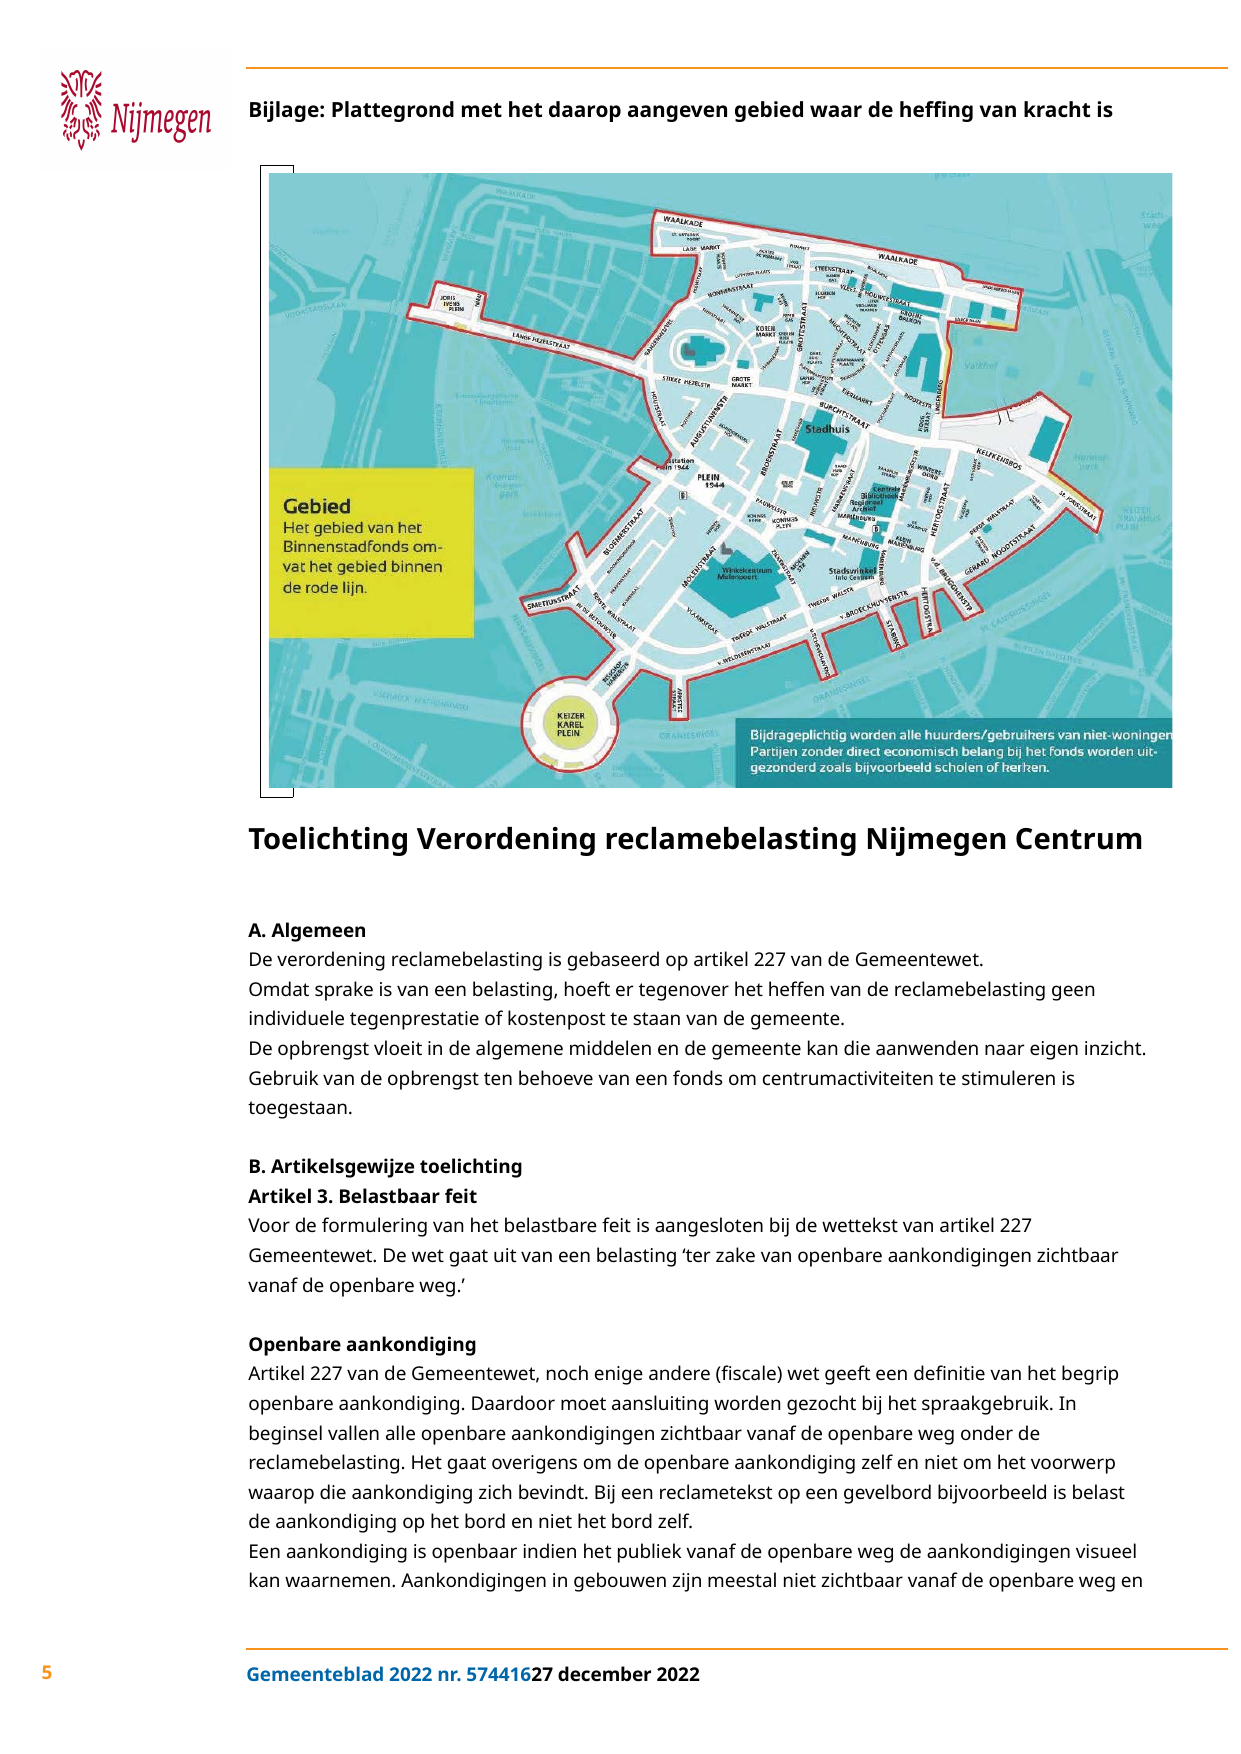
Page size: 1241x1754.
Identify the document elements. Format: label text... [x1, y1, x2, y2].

text Artikel 227 van de Gemeentewet, noch enige andere (fiscale) wet geeft een definitie van het begrip openbare aankondiging. Daardoor moet aansluiting worden gezocht bij het spraakgebruik. In beginsel vallen alle openbare aankondigingen zichtbaar vanaf de openbare weg onder de reclamebelasting. Het gaat overigens om de openbare aankondiging zelf en niet om het voorwerp waarop die aankondiging zich bevindt. Bij een reclametekst op een gevelbord bijvoorbeeld is belast de aankondiging op het bord en niet het bord zelf. [248, 1361, 1152, 1534]
picture [268, 173, 1173, 788]
text A. Algemeen [248, 917, 1152, 942]
text B. Artikelsgewijze toelichting [248, 1153, 1152, 1179]
text Een aankondiging is openbaar indien het publiek vanaf de openbare weg de aankondigingen visueel kan waarnemen. Aankondigingen in gebouwen zijn meestal niet zichtbaar vanaf de openbare weg en [248, 1538, 1152, 1593]
text Bijlage: Plattegrond met het daarop aangeven gebied waar de heffing van kracht is [248, 95, 1152, 123]
text Artikel 3. Belastbaar feit [248, 1183, 1152, 1209]
text Voor de formulering van het belastbare feit is aangesloten bij de wettekst van artikel 227 Gemeentewet. De wet gaat uit van een belasting ‘ter zake van openbare aankondigingen zichtbaar vanaf de openbare weg.’ [248, 1213, 1152, 1297]
text De verordening reclamebelasting is gebaseerd op artikel 227 van de Gemeentewet. [248, 946, 1152, 972]
picture [41, 47, 231, 172]
text De opbrengst vloeit in de algemene middelen en de gemeente kan die aanwenden naar eigen inzicht. Gebruik van de opbrengst ten behoeve van een fonds om centrumactiviteiten te stimuleren is toegestaan. [248, 1035, 1152, 1120]
text Toelichting Verordening reclamebelasting Nijmegen Centrum [248, 818, 1152, 858]
text Openbare aankondiging [248, 1331, 1152, 1357]
text Omdat sprake is van een belasting, hoeft er tegenover het heffen van de reclamebelasting geen individuele tegenprestatie of kostenpost te staan van de gemeente. [248, 976, 1152, 1031]
